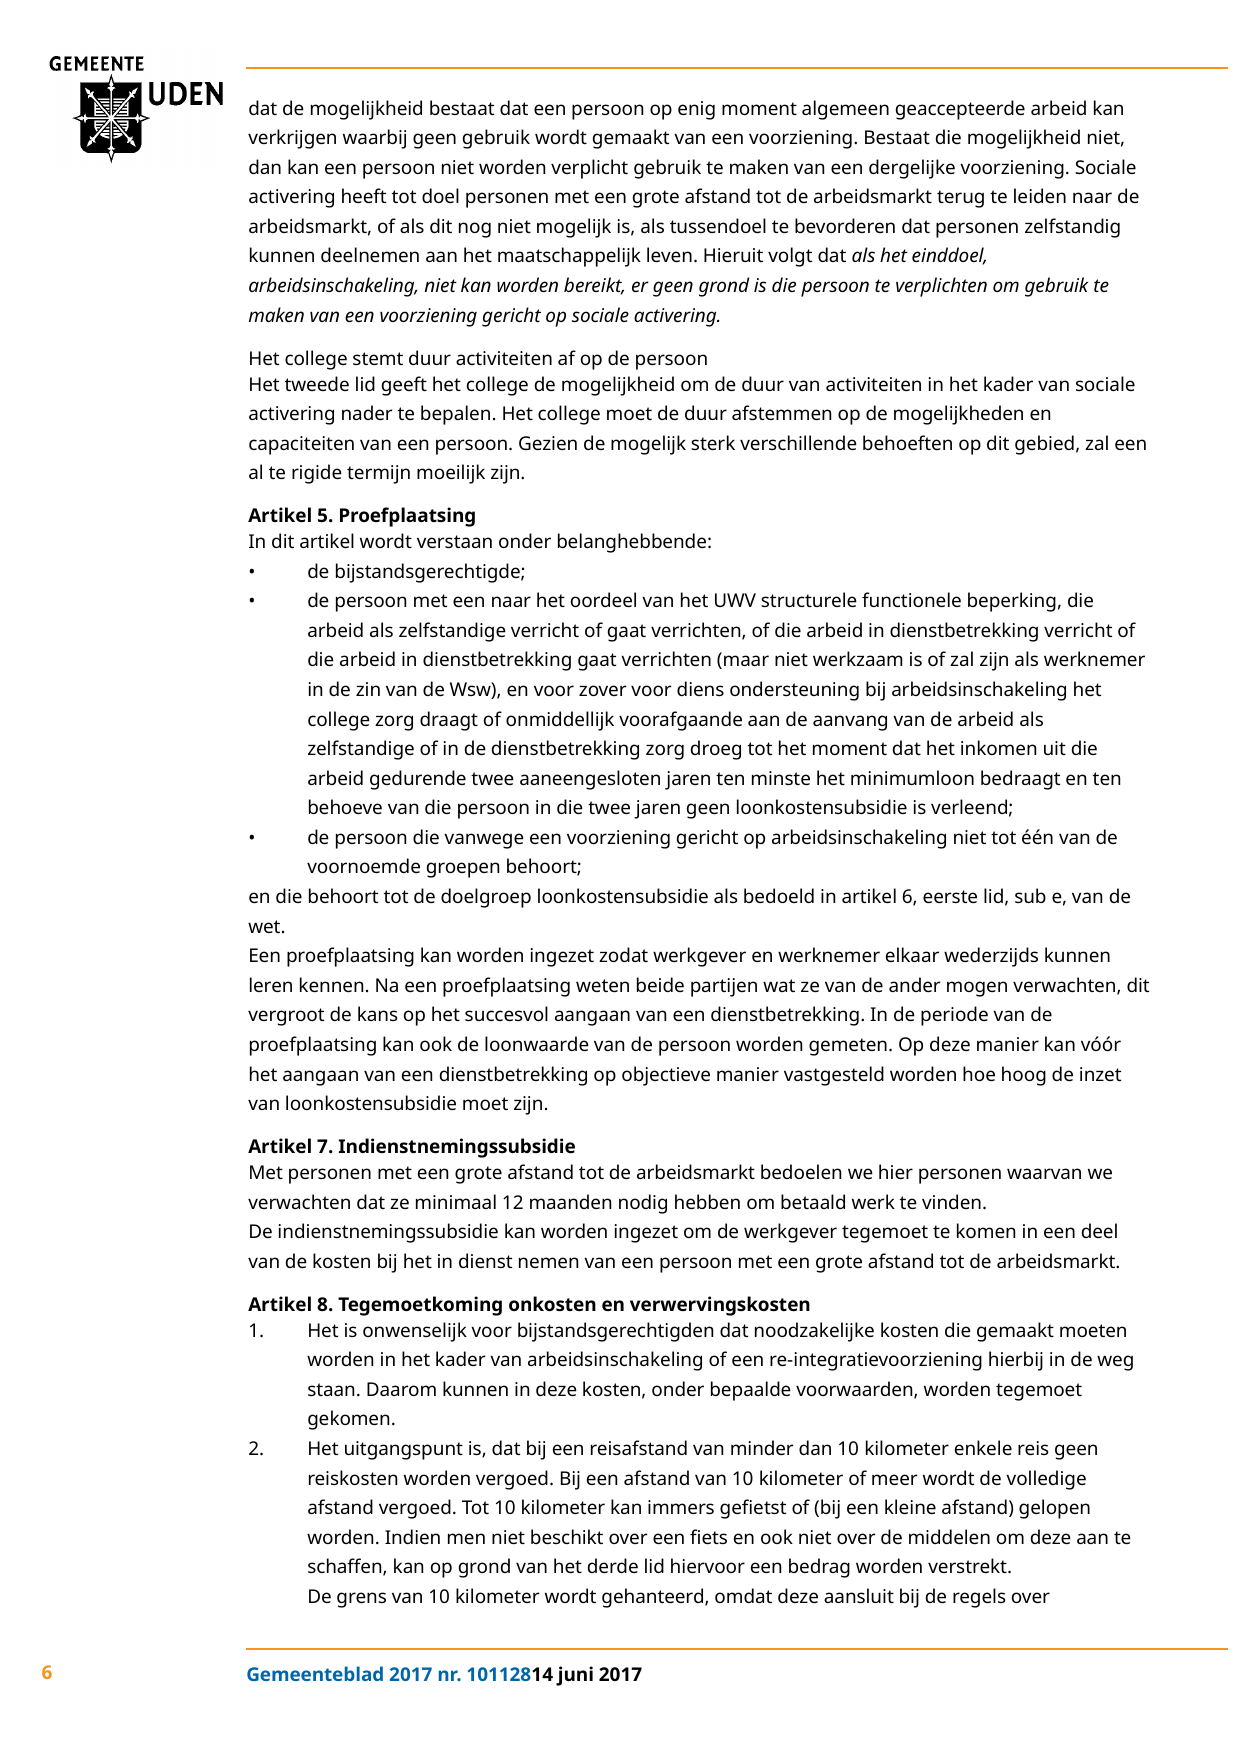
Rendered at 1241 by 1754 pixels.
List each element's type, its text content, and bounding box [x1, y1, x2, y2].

list de persoon die vanwege een voorziening gericht op arbeidsinschakeling niet tot één van de voornoemde groepen behoort; [248, 824, 1152, 879]
list de persoon met een naar het oordeel van het UWV structurele functionele beperking, die arbeid als zelfstandige verricht of gaat verrichten, of die arbeid in dienstbetrekking verricht of die arbeid in dienstbetrekking gaat verrichten (maar niet werkzaam is of zal zijn als werknemer in de zin van de Wsw), en voor zover voor diens ondersteuning bij arbeidsinschakeling het college zorg draagt of onmiddellijk voorafgaande aan de aanvang van de arbeid als zelfstandige of in de dienstbetrekking zorg droeg tot het moment dat het inkomen uit die arbeid gedurende twee aaneengesloten jaren ten minste het minimumloon bedraagt en ten behoeve van die persoon in die twee jaren geen loonkostensubsidie is verleend; [248, 587, 1152, 820]
text Het college stemt duur activiteiten af op de persoon [248, 345, 1152, 371]
text Artikel 5. Proefplaatsing [248, 503, 1152, 528]
text De indienstnemingssubsidie kan worden ingezet om de werkgever tegemoet te komen in een deel van de kosten bij het in dienst nemen van een persoon met een grote afstand tot de arbeidsmarkt. [248, 1218, 1152, 1274]
text Artikel 7. Indienstnemingssubsidie [248, 1133, 1152, 1159]
text Artikel 8. Tegemoetkoming onkosten en verwervingskosten [248, 1291, 1152, 1317]
list Het uitgangspunt is, dat bij een reisafstand van minder dan 10 kilometer enkele reis geen reiskosten worden vergoed. Bij een afstand van 10 kilometer of meer wordt de volledige afstand vergoed. Tot 10 kilometer kan immers gefietst of (bij een kleine afstand) gelopen worden. Indien men niet beschikt over een fiets en ook niet over de middelen om deze aan te schaffen, kan op grond van het derde lid hiervoor een bedrag worden verstrekt. [248, 1435, 1152, 1579]
text dat de mogelijkheid bestaat dat een persoon op enig moment algemeen geaccepteerde arbeid kan verkrijgen waarbij geen gebruik wordt gemaakt van een voorziening. Bestaat die mogelijkheid niet, dan kan een persoon niet worden verplicht gebruik te maken van een dergelijke voorziening. Sociale activering heeft tot doel personen met een grote afstand tot de arbeidsmarkt terug te leiden naar de arbeidsmarkt, of als dit nog niet mogelijk is, als tussendoel te bevorderen dat personen zelfstandig kunnen deelnemen aan het maatschappelijk leven. Hieruit volgt dat als het einddoel, arbeidsinschakeling, niet kan worden bereikt, er geen grond is die persoon te verplichten om gebruik te maken van een voorziening gericht op sociale activering. [248, 95, 1152, 328]
list Het is onwenselijk voor bijstandsgerechtigden dat noodzakelijke kosten die gemaakt moeten worden in het kader van arbeidsinschakeling of een re-integratievoorziening hierbij in de weg staan. Daarom kunnen in deze kosten, onder bepaalde voorwaarden, worden tegemoet gekomen. [248, 1317, 1152, 1431]
text Met personen met een grote afstand tot de arbeidsmarkt bedoelen we hier personen waarvan we verwachten dat ze minimaal 12 maanden nodig hebben om betaald werk te vinden. [248, 1159, 1152, 1214]
list de bijstandsgerechtigde; [248, 558, 1152, 584]
text In dit artikel wordt verstaan onder belanghebbende: [248, 528, 1152, 554]
picture [41, 47, 231, 172]
list De grens van 10 kilometer wordt gehanteerd, omdat deze aansluit bij de regels over [248, 1583, 1152, 1609]
text Het tweede lid geeft het college de mogelijkheid om de duur van activiteiten in het kader van sociale activering nader te bepalen. Het college moet de duur afstemmen op de mogelijkheden en capaciteiten van een persoon. Gezien de mogelijk sterk verschillende behoeften op dit gebied, zal een al te rigide termijn moeilijk zijn. [248, 371, 1152, 485]
text en die behoort tot de doelgroep loonkostensubsidie als bedoeld in artikel 6, eerste lid, sub e, van de wet. [248, 883, 1152, 939]
text Een proefplaatsing kan worden ingezet zodat werkgever en werknemer elkaar wederzijds kunnen leren kennen. Na een proefplaatsing weten beide partijen wat ze van de ander mogen verwachten, dit vergroot de kans op het succesvol aangaan van een dienstbetrekking. In de periode van de proefplaatsing kan ook de loonwaarde van de persoon worden gemeten. Op deze manier kan vóór het aangaan van een dienstbetrekking op objectieve manier vastgesteld worden hoe hoog de inzet van loonkostensubsidie moet zijn. [248, 942, 1152, 1116]
